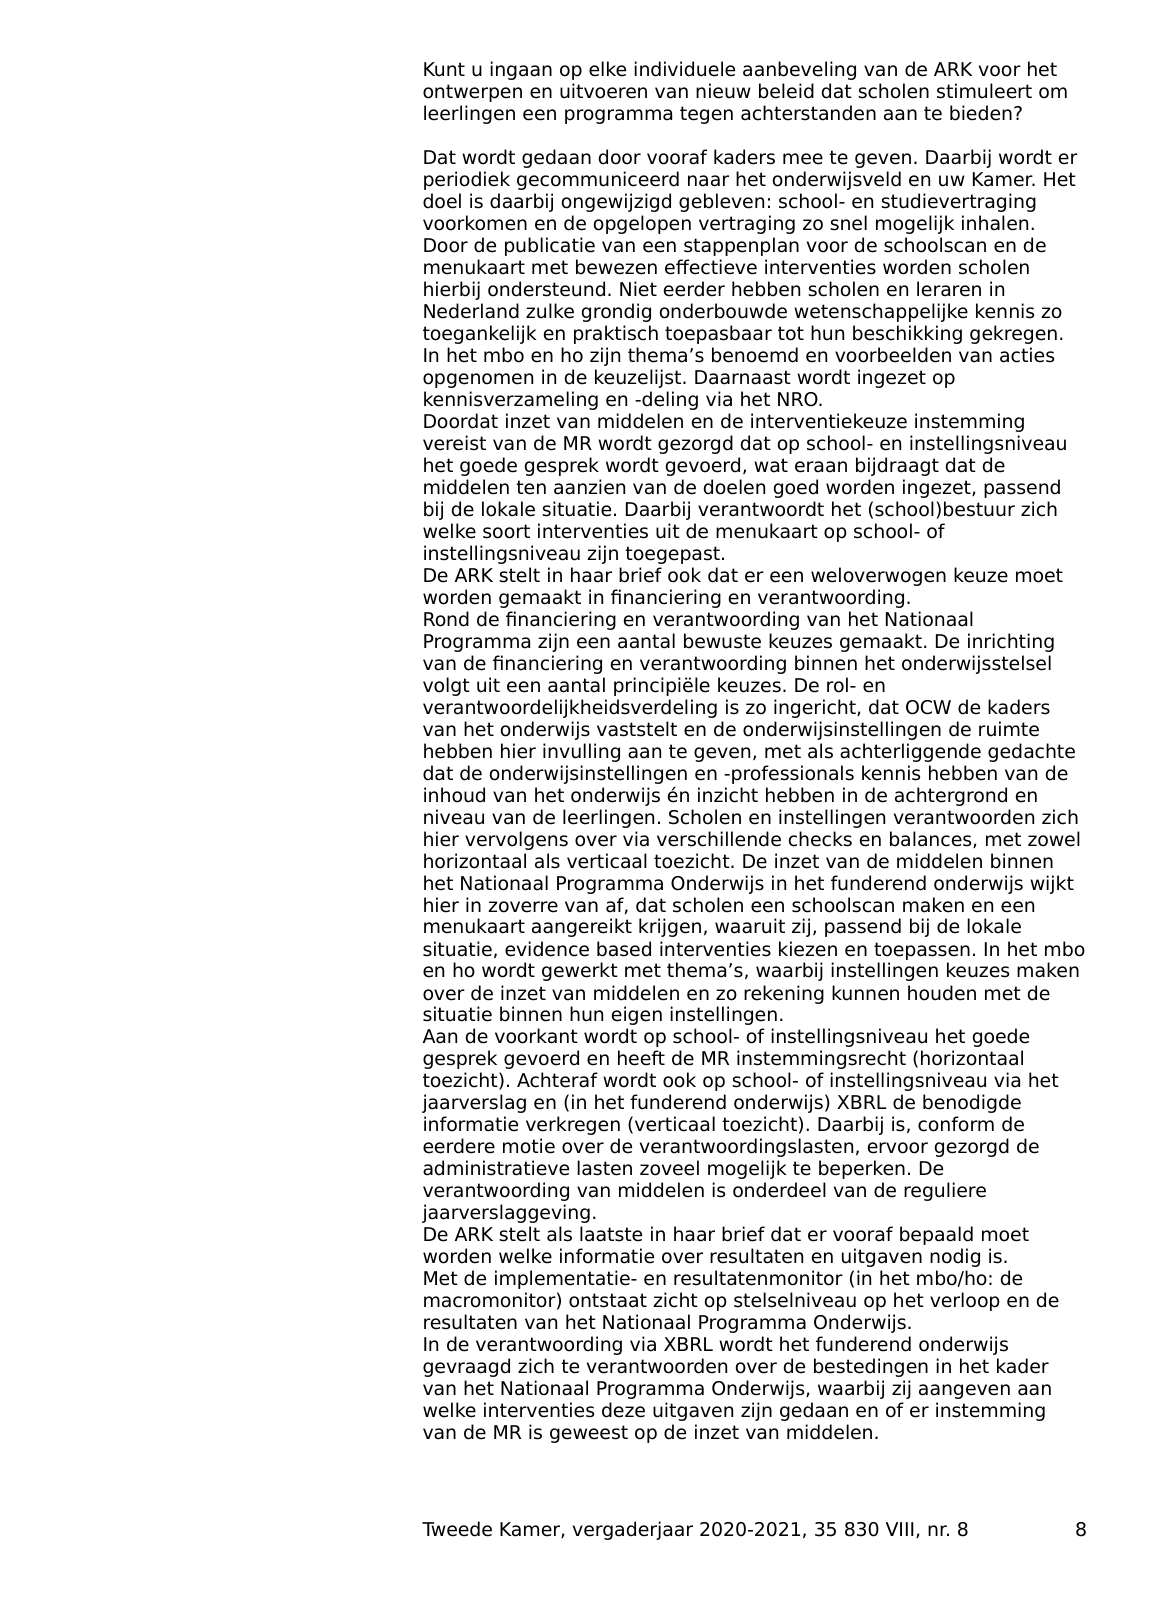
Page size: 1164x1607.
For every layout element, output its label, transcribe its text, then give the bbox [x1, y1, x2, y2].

text In het mbo en ho zijn thema’s benoemd en voorbeelden van acties opgenomen in de keuzelijst. Daarnaast wordt ingezet op kennisverzameling en -deling via het NRO. [422, 345, 1087, 411]
text Doordat inzet van middelen en de interventiekeuze instemming vereist van de MR wordt gezorgd dat op school- en instellingsniveau het goede gesprek wordt gevoerd, wat eraan bijdraagt dat de middelen ten aanzien van de doelen goed worden ingezet, passend bij de lokale situatie. Daarbij verantwoordt het (school)bestuur zich welke soort interventies uit de menukaart op school- of instellingsniveau zijn toegepast. [422, 411, 1087, 565]
text Met de implementatie- en resultatenmonitor (in het mbo/ho: de macromonitor) ontstaat zicht op stelselniveau op het verloop en de resultaten van het Nationaal Programma Onderwijs. [422, 1268, 1087, 1334]
text Kunt u ingaan op elke individuele aanbeveling van de ARK voor het ontwerpen en uitvoeren van nieuw beleid dat scholen stimuleert om leerlingen een programma tegen achterstanden aan te bieden? [422, 59, 1087, 125]
text De ARK stelt als laatste in haar brief dat er vooraf bepaald moet worden welke informatie over resultaten en uitgaven nodig is. [422, 1224, 1087, 1268]
text Rond de financiering en verantwoording van het Nationaal Programma zijn een aantal bewuste keuzes gemaakt. De inrichting van de financiering en verantwoording binnen het onderwijsstelsel volgt uit een aantal principiële keuzes. De rol- en verantwoordelijkheidsverdeling is zo ingericht, dat OCW de kaders van het onderwijs vaststelt en de onderwijsinstellingen de ruimte hebben hier invulling aan te geven, met als achterliggende gedachte dat de onderwijsinstellingen en -professionals kennis hebben van de inhoud van het onderwijs én inzicht hebben in de achtergrond en niveau van de leerlingen. Scholen en instellingen verantwoorden zich hier vervolgens over via verschillende checks en balances, met zowel horizontaal als verticaal toezicht. De inzet van de middelen binnen het Nationaal Programma Onderwijs in het funderend onderwijs wijkt hier in zoverre van af, dat scholen een schoolscan maken en een menukaart aangereikt krijgen, waaruit zij, passend bij de lokale situatie, evidence based interventies kiezen en toepassen. In het mbo en ho wordt gewerkt met thema’s, waarbij instellingen keuzes maken over de inzet van middelen en zo rekening kunnen houden met de situatie binnen hun eigen instellingen. [422, 609, 1087, 1026]
text Aan de voorkant wordt op school- of instellingsniveau het goede gesprek gevoerd en heeft de MR instemmingsrecht (horizontaal toezicht). Achteraf wordt ook op school- of instellingsniveau via het jaarverslag en (in het funderend onderwijs) XBRL de benodigde informatie verkregen (verticaal toezicht). Daarbij is, conform de eerdere motie over de verantwoordingslasten, ervoor gezorgd de administratieve lasten zoveel mogelijk te beperken. De verantwoording van middelen is onderdeel van de reguliere jaarverslaggeving. [422, 1026, 1087, 1224]
text In de verantwoording via XBRL wordt het funderend onderwijs gevraagd zich te verantwoorden over de bestedingen in het kader van het Nationaal Programma Onderwijs, waarbij zij aangeven aan welke interventies deze uitgaven zijn gedaan en of er instemming van de MR is geweest op de inzet van middelen. [422, 1334, 1087, 1444]
text De ARK stelt in haar brief ook dat er een weloverwogen keuze moet worden gemaakt in financiering en verantwoording. [422, 565, 1087, 609]
text Dat wordt gedaan door vooraf kaders mee te geven. Daarbij wordt er periodiek gecommuniceerd naar het onderwijsveld en uw Kamer. Het doel is daarbij ongewijzigd gebleven: school- en studievertraging voorkomen en de opgelopen vertraging zo snel mogelijk inhalen. Door de publicatie van een stappenplan voor de schoolscan en de menukaart met bewezen effectieve interventies worden scholen hierbij ondersteund. Niet eerder hebben scholen en leraren in Nederland zulke grondig onderbouwde wetenschappelijke kennis zo toegankelijk en praktisch toepasbaar tot hun beschikking gekregen. [422, 147, 1087, 345]
